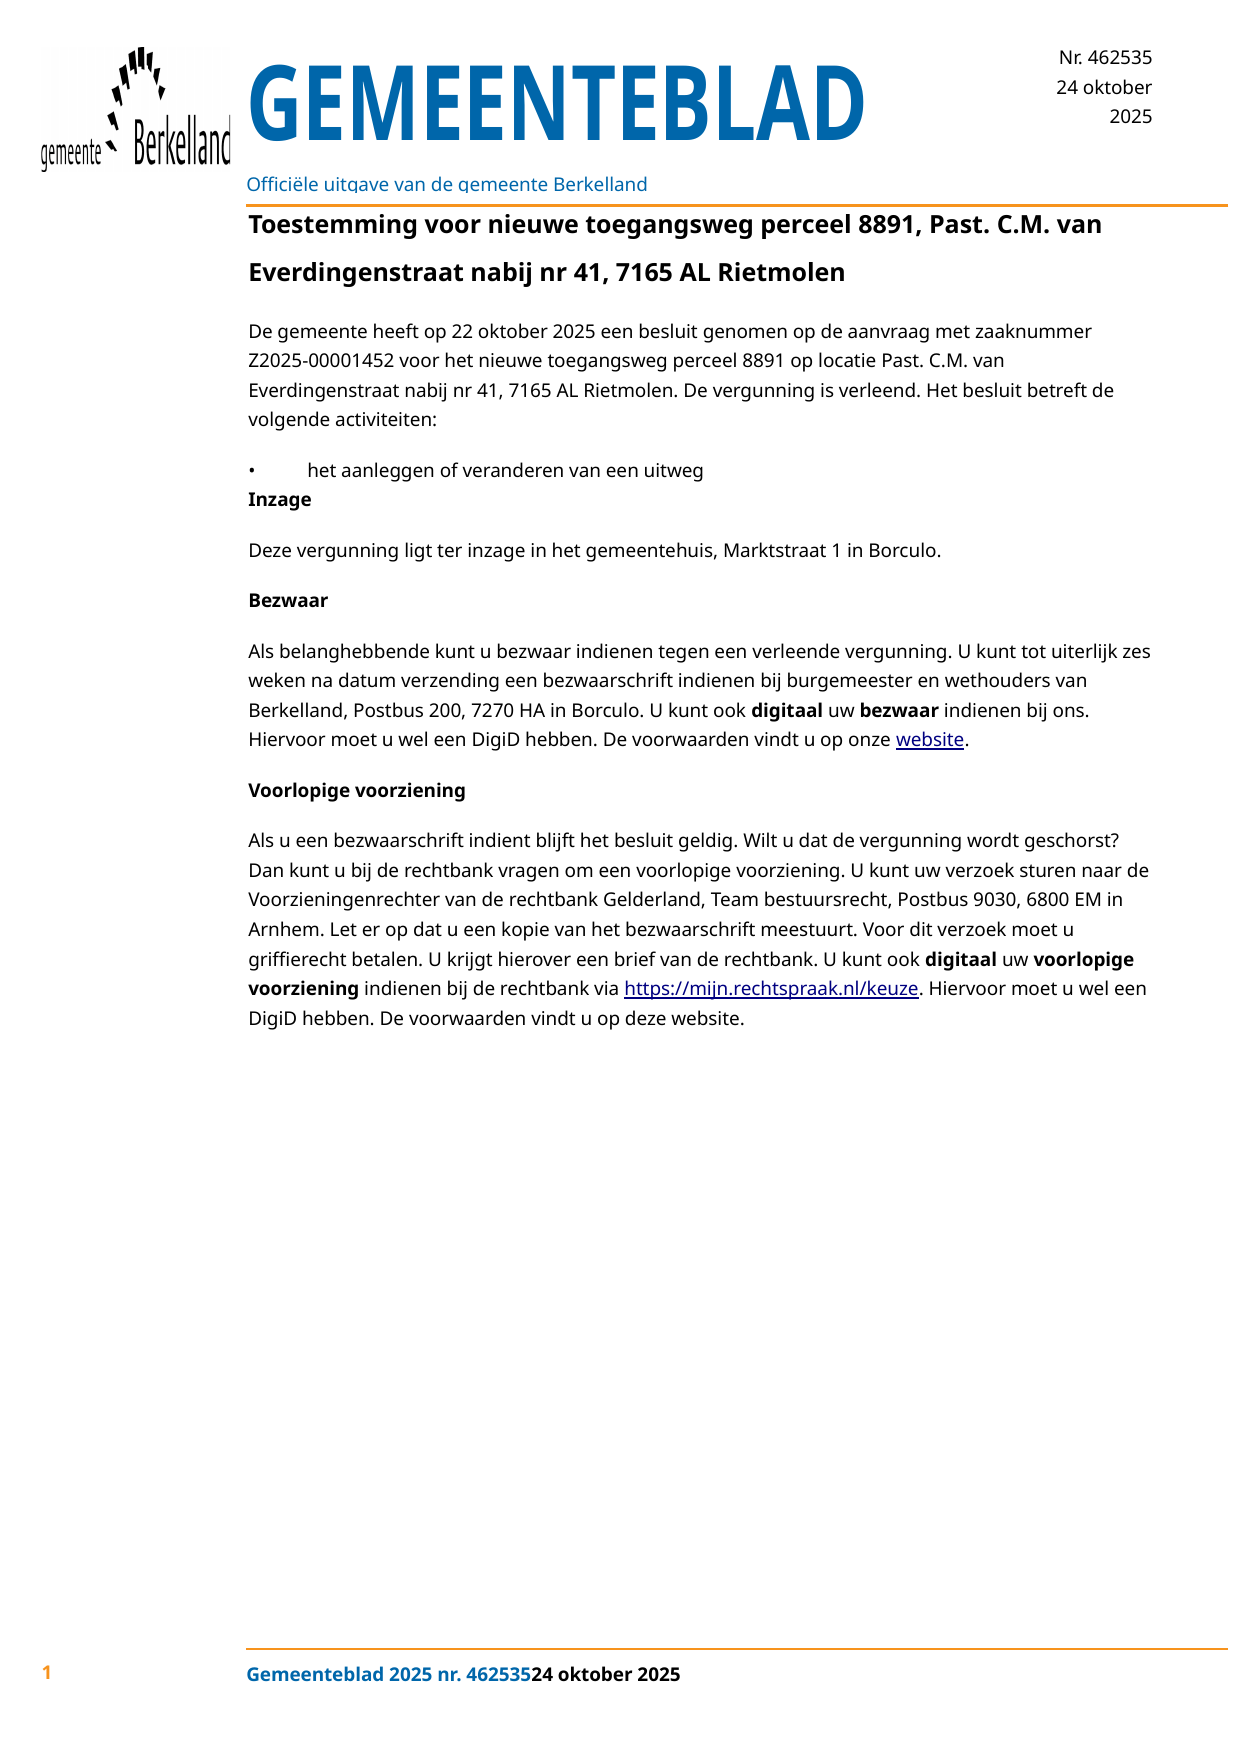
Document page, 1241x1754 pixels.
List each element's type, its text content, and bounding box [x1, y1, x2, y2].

text Als u een bezwaarschrift indient blijft het besluit geldig. Wilt u dat de vergunning wordt geschorst? Dan kunt u bij de rechtbank vragen om een voorlopige voorziening. U kunt uw verzoek sturen naar de Voorzieningenrechter van de rechtbank Gelderland, Team bestuursrecht, Postbus 9030, 6800 EM in Arnhem. Let er op dat u een kopie van het bezwaarschrift meestuurt. Voor dit verzoek moet u griffierecht betalen. U krijgt hierover een brief van de rechtbank. U kunt ook digitaal uw voorlopige voorziening indienen bij de rechtbank via https://mijn.rechtspraak.nl/keuze. Hiervoor moet u wel een DigiD hebben. De voorwaarden vindt u op deze website. [248, 827, 1152, 1031]
list het aanleggen of veranderen van een uitweg [248, 457, 1152, 483]
text De gemeente heeft op 22 oktober 2025 een besluit genomen op de aanvraag met zaaknummer Z2025-00001452 voor het nieuwe toegangsweg perceel 8891 op locatie Past. C.M. van Everdingenstraat nabij nr 41, 7165 AL Rietmolen. De vergunning is verleend. Het besluit betreft de volgende activiteiten: [248, 318, 1152, 432]
text Als belanghebbende kunt u bezwaar indienen tegen een verleende vergunning. U kunt tot uiterlijk zes weken na datum verzending een bezwaarschrift indienen bij burgemeester en wethouders van Berkelland, Postbus 200, 7270 HA in Borculo. U kunt ook digitaal uw bezwaar indienen bij ons. Hiervoor moet u wel een DigiD hebben. De voorwaarden vindt u op onze website. [248, 638, 1152, 752]
text Toestemming voor nieuwe toegangsweg perceel 8891, Past. C.M. van Everdingenstraat nabij nr 41, 7165 AL Rietmolen [248, 207, 1152, 288]
text Voorlopige voorziening [248, 777, 1152, 803]
text Bezwaar [248, 587, 1152, 613]
text Inzage [248, 487, 1152, 512]
picture [41, 47, 231, 172]
text Deze vergunning ligt ter inzage in het gemeentehuis, Marktstraat 1 in Borculo. [248, 537, 1152, 563]
